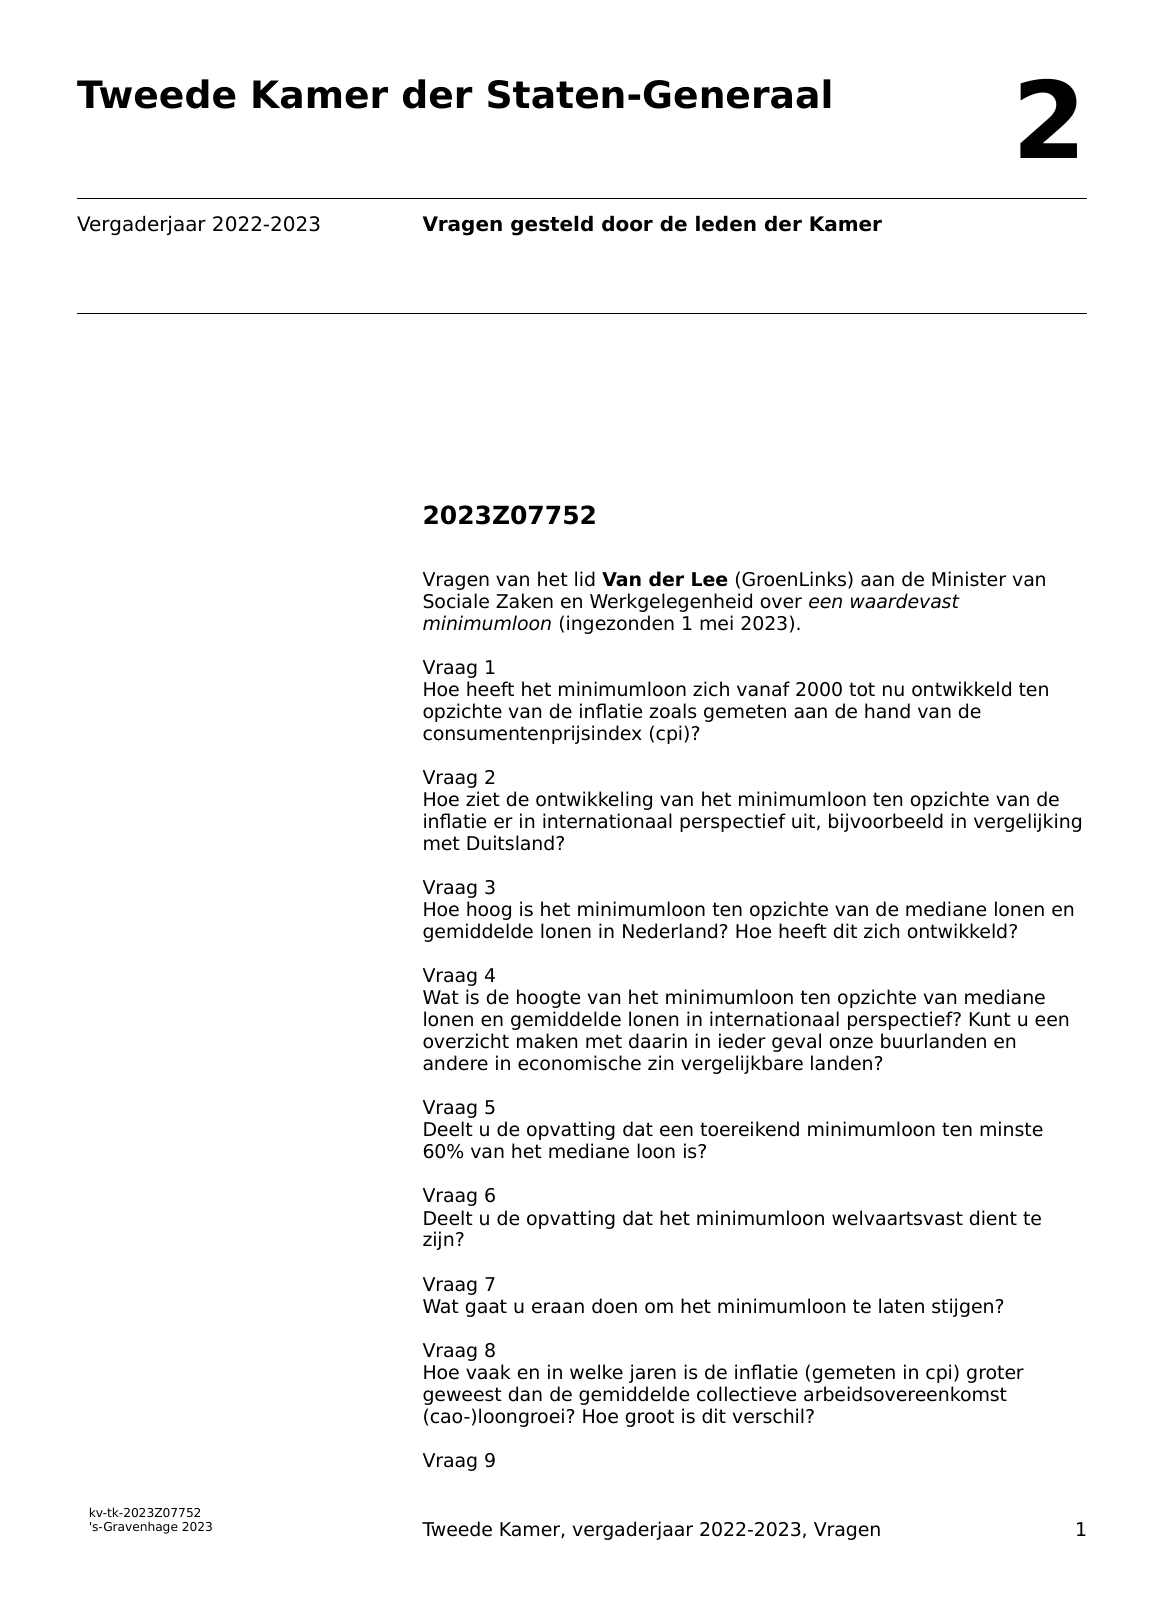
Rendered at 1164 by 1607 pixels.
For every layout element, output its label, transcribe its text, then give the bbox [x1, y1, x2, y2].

text 's-Gravenhage 2023 [88, 1520, 323, 1534]
text Hoe hoog is het minimumloon ten opzichte van de mediane lonen en gemiddelde lonen in Nederland? Hoe heeft dit zich ontwikkeld? [422, 899, 1087, 943]
text Deelt u de opvatting dat het minimumloon welvaartsvast dient te zijn? [422, 1207, 1087, 1251]
text Vraag 4 [422, 965, 1087, 987]
text Vraag 1 [422, 657, 1087, 679]
text kv-tk-2023Z07752 [88, 1506, 323, 1520]
text Deelt u de opvatting dat een toereikend minimumloon ten minste 60% van het mediane loon is? [422, 1119, 1087, 1163]
table_cell Vergaderjaar 2022-2023 [77, 199, 422, 313]
text Vraag 5 [422, 1097, 1087, 1119]
table_header 2 [886, 59, 1087, 198]
text Vraag 2 [422, 767, 1087, 789]
table_cell Vragen gesteld door de leden der Kamer [422, 199, 1087, 313]
text Vraag 7 [422, 1273, 1087, 1296]
text 2023Z07752 [422, 501, 1087, 531]
text Wat gaat u eraan doen om het minimumloon te laten stijgen? [422, 1296, 1087, 1317]
text Vraag 6 [422, 1185, 1087, 1207]
text Hoe vaak en in welke jaren is de inflatie (gemeten in cpi) groter geweest dan de gemiddelde collectieve arbeidsovereenkomst (cao-)loongroei? Hoe groot is dit verschil? [422, 1362, 1087, 1428]
text Vraag 9 [422, 1450, 1087, 1472]
text Vraag 8 [422, 1340, 1087, 1362]
table_header Tweede Kamer der Staten-Generaal [77, 59, 886, 198]
text Wat is de hoogte van het minimumloon ten opzichte van mediane lonen en gemiddelde lonen in internationaal perspectief? Kunt u een overzicht maken met daarin in ieder geval onze buurlanden en andere in economische zin vergelijkbare landen? [422, 987, 1087, 1075]
text Hoe ziet de ontwikkeling van het minimumloon ten opzichte van de inflatie er in internationaal perspectief uit, bijvoorbeeld in vergelijking met Duitsland? [422, 789, 1087, 855]
text Vragen van het lid Van der Lee (GroenLinks) aan de Minister van Sociale Zaken en Werkgelegenheid over een waardevast minimumloon (ingezonden 1 mei 2023). [422, 569, 1087, 635]
text Vraag 3 [422, 877, 1087, 899]
text Hoe heeft het minimumloon zich vanaf 2000 tot nu ontwikkeld ten opzichte van de inflatie zoals gemeten aan de hand van de consumentenprijsindex (cpi)? [422, 679, 1087, 745]
